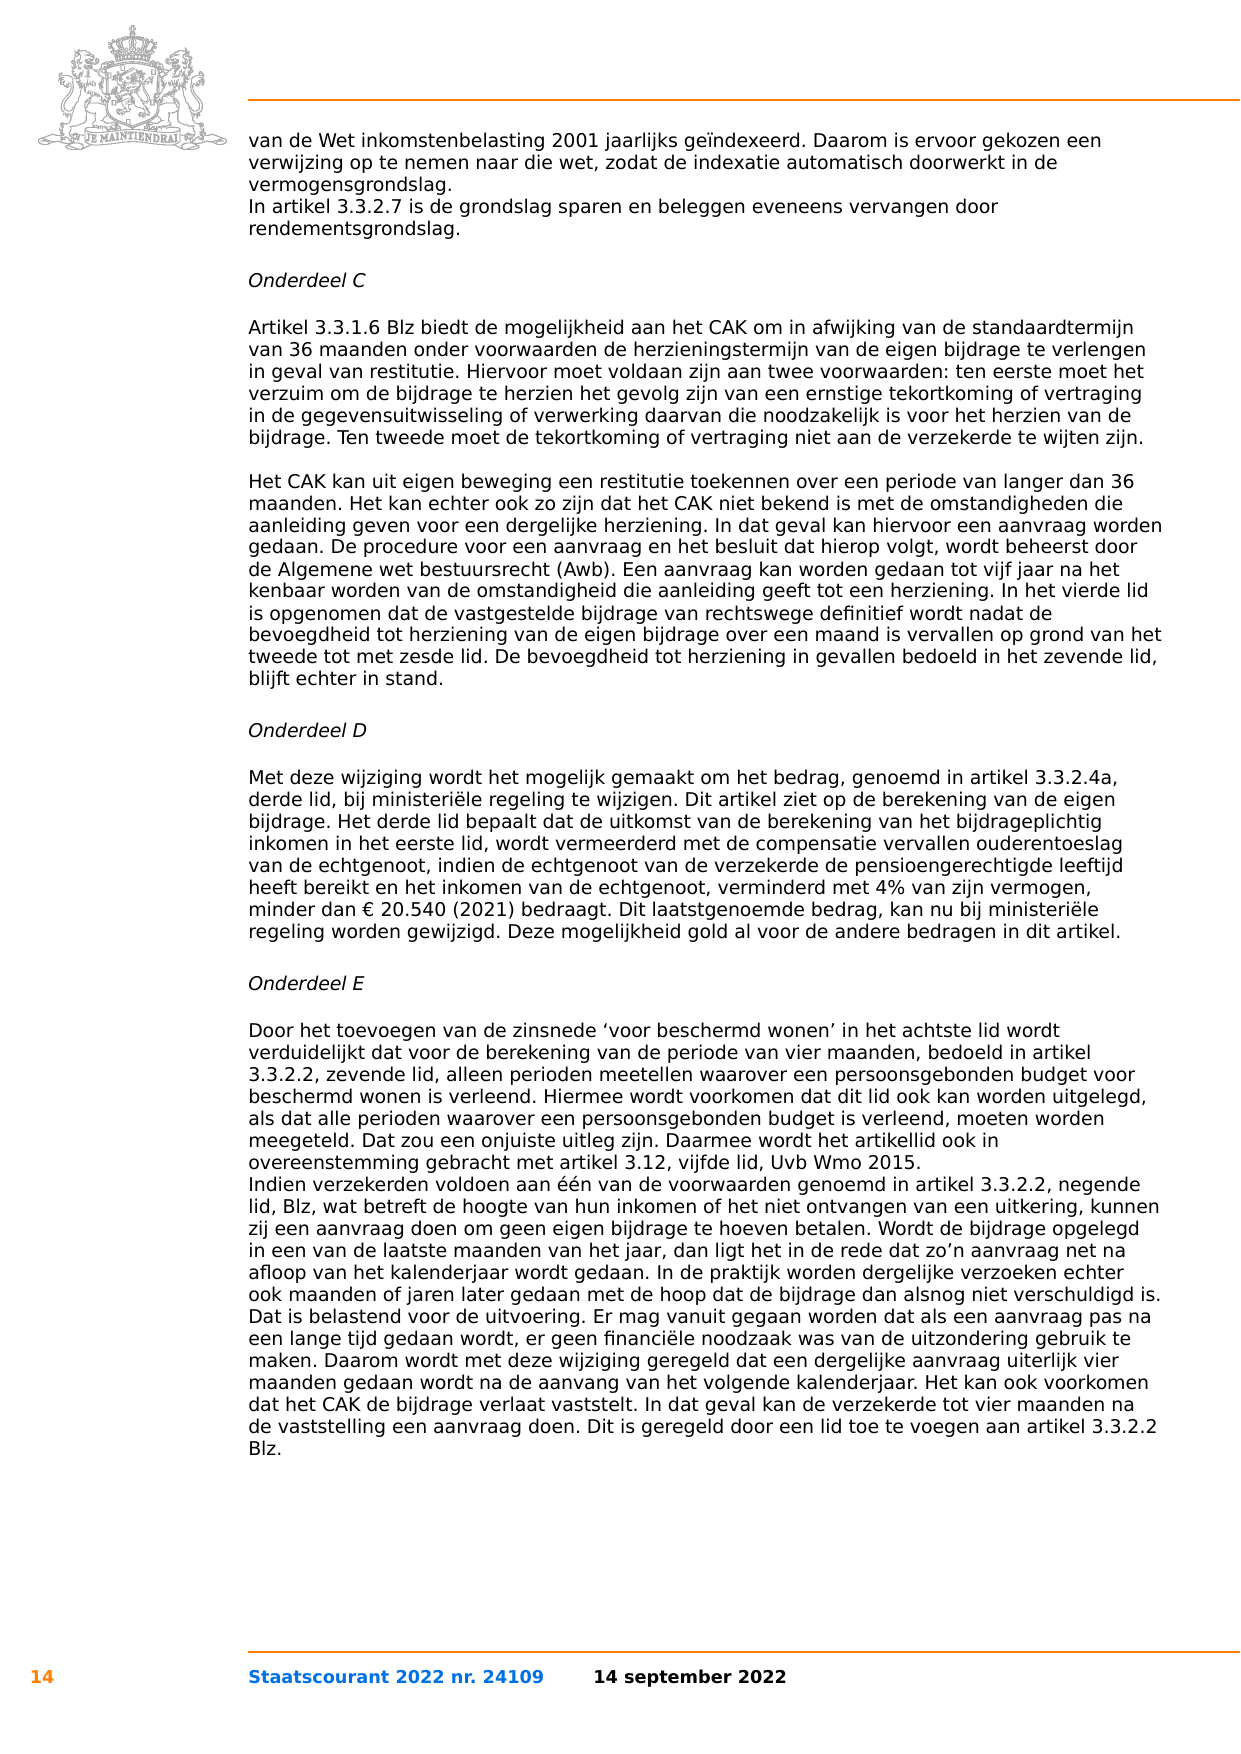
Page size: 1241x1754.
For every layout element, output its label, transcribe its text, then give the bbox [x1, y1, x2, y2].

text Het CAK kan uit eigen beweging een restitutie toekennen over een periode van langer dan 36 maanden. Het kan echter ook zo zijn dat het CAK niet bekend is met de omstandigheden die aanleiding geven voor een dergelijke herziening. In dat geval kan hiervoor een aanvraag worden gedaan. De procedure voor een aanvraag en het besluit dat hierop volgt, wordt beheerst door de Algemene wet bestuursrecht (Awb). Een aanvraag kan worden gedaan tot vijf jaar na het kenbaar worden van de omstandigheid die aanleiding geeft tot een herziening. In het vierde lid is opgenomen dat de vastgestelde bijdrage van rechtswege definitief wordt nadat de bevoegdheid tot herziening van de eigen bijdrage over een maand is vervallen op grond van het tweede tot met zesde lid. De bevoegdheid tot herziening in gevallen bedoeld in het zevende lid, blijft echter in stand. [248, 471, 1163, 690]
text van de Wet inkomstenbelasting 2001 jaarlijks geïndexeerd. Daarom is ervoor gekozen een verwijzing op te nemen naar die wet, zodat de indexatie automatisch doorwerkt in de vermogensgrondslag. [248, 130, 1163, 196]
text Met deze wijziging wordt het mogelijk gemaakt om het bedrag, genoemd in artikel 3.3.2.4a, derde lid, bij ministeriële regeling te wijzigen. Dit artikel ziet op de berekening van de eigen bijdrage. Het derde lid bepaalt dat de uitkomst van de berekening van het bijdrageplichtig inkomen in het eerste lid, wordt vermeerderd met de compensatie vervallen ouderentoeslag van de echtgenoot, indien de echtgenoot van de verzekerde de pensioengerechtigde leeftijd heeft bereikt en het inkomen van de echtgenoot, verminderd met 4% van zijn vermogen, minder dan € 20.540 (2021) bedraagt. Dit laatstgenoemde bedrag, kan nu bij ministeriële regeling worden gewijzigd. Deze mogelijkheid gold al voor de andere bedragen in dit artikel. [248, 767, 1163, 943]
text Indien verzekerden voldoen aan één van de voorwaarden genoemd in artikel 3.3.2.2, negende lid, Blz, wat betreft de hoogte van hun inkomen of het niet ontvangen van een uitkering, kunnen zij een aanvraag doen om geen eigen bijdrage te hoeven betalen. Wordt de bijdrage opgelegd in een van de laatste maanden van het jaar, dan ligt het in de rede dat zo’n aanvraag net na afloop van het kalenderjaar wordt gedaan. In de praktijk worden dergelijke verzoeken echter ook maanden of jaren later gedaan met de hoop dat de bijdrage dan alsnog niet verschuldigd is. Dat is belastend voor de uitvoering. Er mag vanuit gegaan worden dat als een aanvraag pas na een lange tijd gedaan wordt, er geen financiële noodzaak was van de uitzondering gebruik te maken. Daarom wordt met deze wijziging geregeld dat een dergelijke aanvraag uiterlijk vier maanden gedaan wordt na de aanvang van het volgende kalenderjaar. Het kan ook voorkomen dat het CAK de bijdrage verlaat vaststelt. In dat geval kan de verzekerde tot vier maanden na de vaststelling een aanvraag doen. Dit is geregeld door een lid toe te voegen aan artikel 3.3.2.2 Blz. [248, 1174, 1163, 1460]
subtitle Onderdeel C [248, 270, 1163, 292]
text Artikel 3.3.1.6 Blz biedt de mogelijkheid aan het CAK om in afwijking van de standaardtermijn van 36 maanden onder voorwaarden de herzieningstermijn van de eigen bijdrage te verlengen in geval van restitutie. Hiervoor moet voldaan zijn aan twee voorwaarden: ten eerste moet het verzuim om de bijdrage te herzien het gevolg zijn van een ernstige tekortkoming of vertraging in de gegevensuitwisseling of verwerking daarvan die noodzakelijk is voor het herzien van de bijdrage. Ten tweede moet de tekortkoming of vertraging niet aan de verzekerde te wijten zijn. [248, 317, 1163, 449]
text In artikel 3.3.2.7 is de grondslag sparen en beleggen eveneens vervangen door rendementsgrondslag. [248, 196, 1163, 240]
text Door het toevoegen van de zinsnede ‘voor beschermd wonen’ in het achtste lid wordt verduidelijkt dat voor de berekening van de periode van vier maanden, bedoeld in artikel 3.3.2.2, zevende lid, alleen perioden meetellen waarover een persoonsgebonden budget voor beschermd wonen is verleend. Hiermee wordt voorkomen dat dit lid ook kan worden uitgelegd, als dat alle perioden waarover een persoonsgebonden budget is verleend, moeten worden meegeteld. Dat zou een onjuiste uitleg zijn. Daarmee wordt het artikellid ook in overeenstemming gebracht met artikel 3.12, vijfde lid, Uvb Wmo 2015. [248, 1020, 1163, 1174]
subtitle Onderdeel D [248, 720, 1163, 742]
subtitle Onderdeel E [248, 973, 1163, 995]
picture [38, 25, 227, 150]
